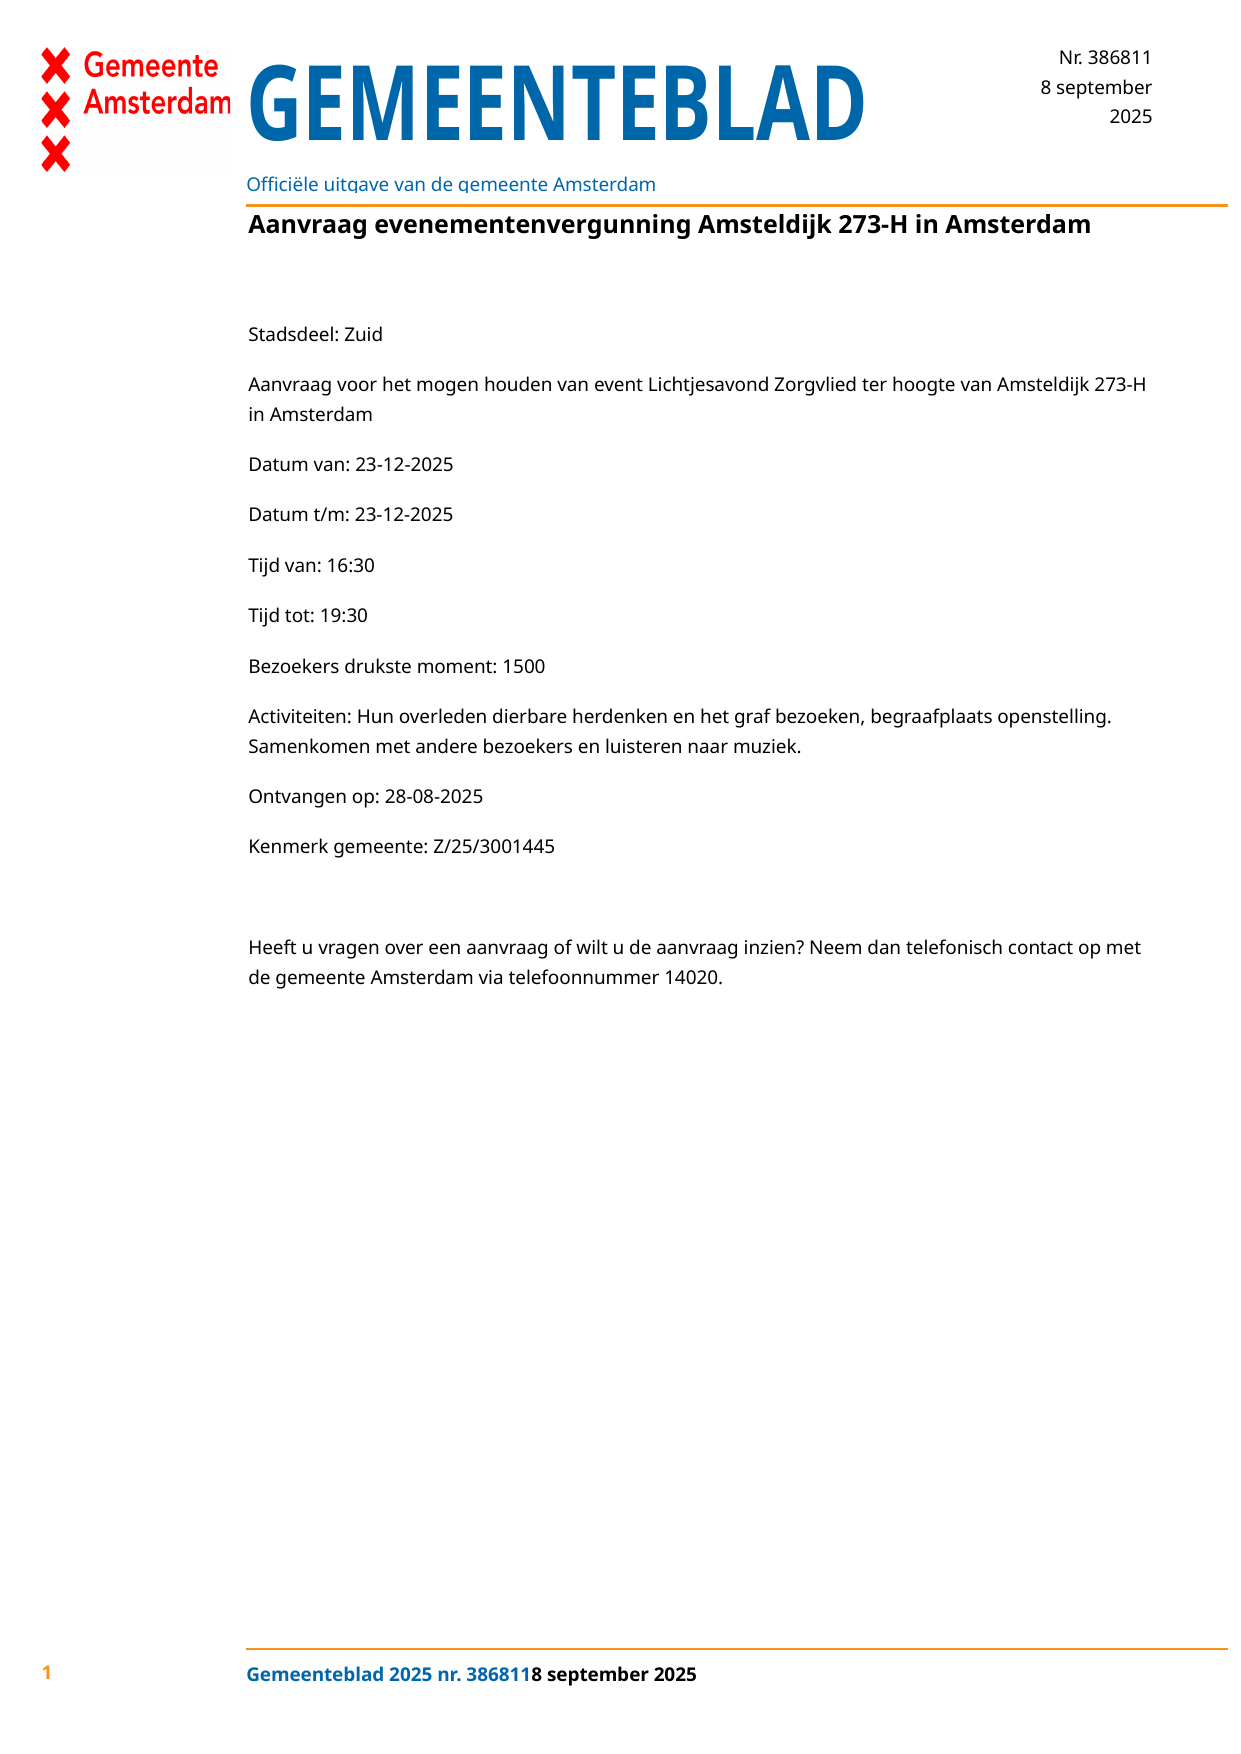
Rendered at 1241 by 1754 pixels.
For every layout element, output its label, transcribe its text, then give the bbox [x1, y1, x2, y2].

text Heeft u vragen over een aanvraag of wilt u de aanvraag inzien? Neem dan telefonisch contact op met de gemeente Amsterdam via telefoonnummer 14020. [248, 934, 1152, 990]
text Aanvraag evenementenvergunning Amsteldijk 273-H in Amsterdam [248, 207, 1152, 241]
text Datum van: 23-12-2025 [248, 451, 1152, 477]
text Tijd tot: 19:30 [248, 602, 1152, 628]
text Stadsdeel: Zuid [248, 321, 1152, 346]
picture [41, 47, 231, 172]
text Kenmerk gemeente: Z/25/3001445 [248, 834, 1152, 859]
text Bezoekers drukste moment: 1500 [248, 653, 1152, 678]
text Activiteiten: Hun overleden dierbare herdenken en het graf bezoeken, begraafplaats openstelling. Samenkomen met andere bezoekers en luisteren naar muziek. [248, 703, 1152, 758]
text Tijd van: 16:30 [248, 552, 1152, 578]
text Datum t/m: 23-12-2025 [248, 502, 1152, 527]
text Ontvangen op: 28-08-2025 [248, 783, 1152, 809]
text Aanvraag voor het mogen houden van event Lichtjesavond Zorgvlied ter hoogte van Amsteldijk 273-H in Amsterdam [248, 371, 1152, 426]
